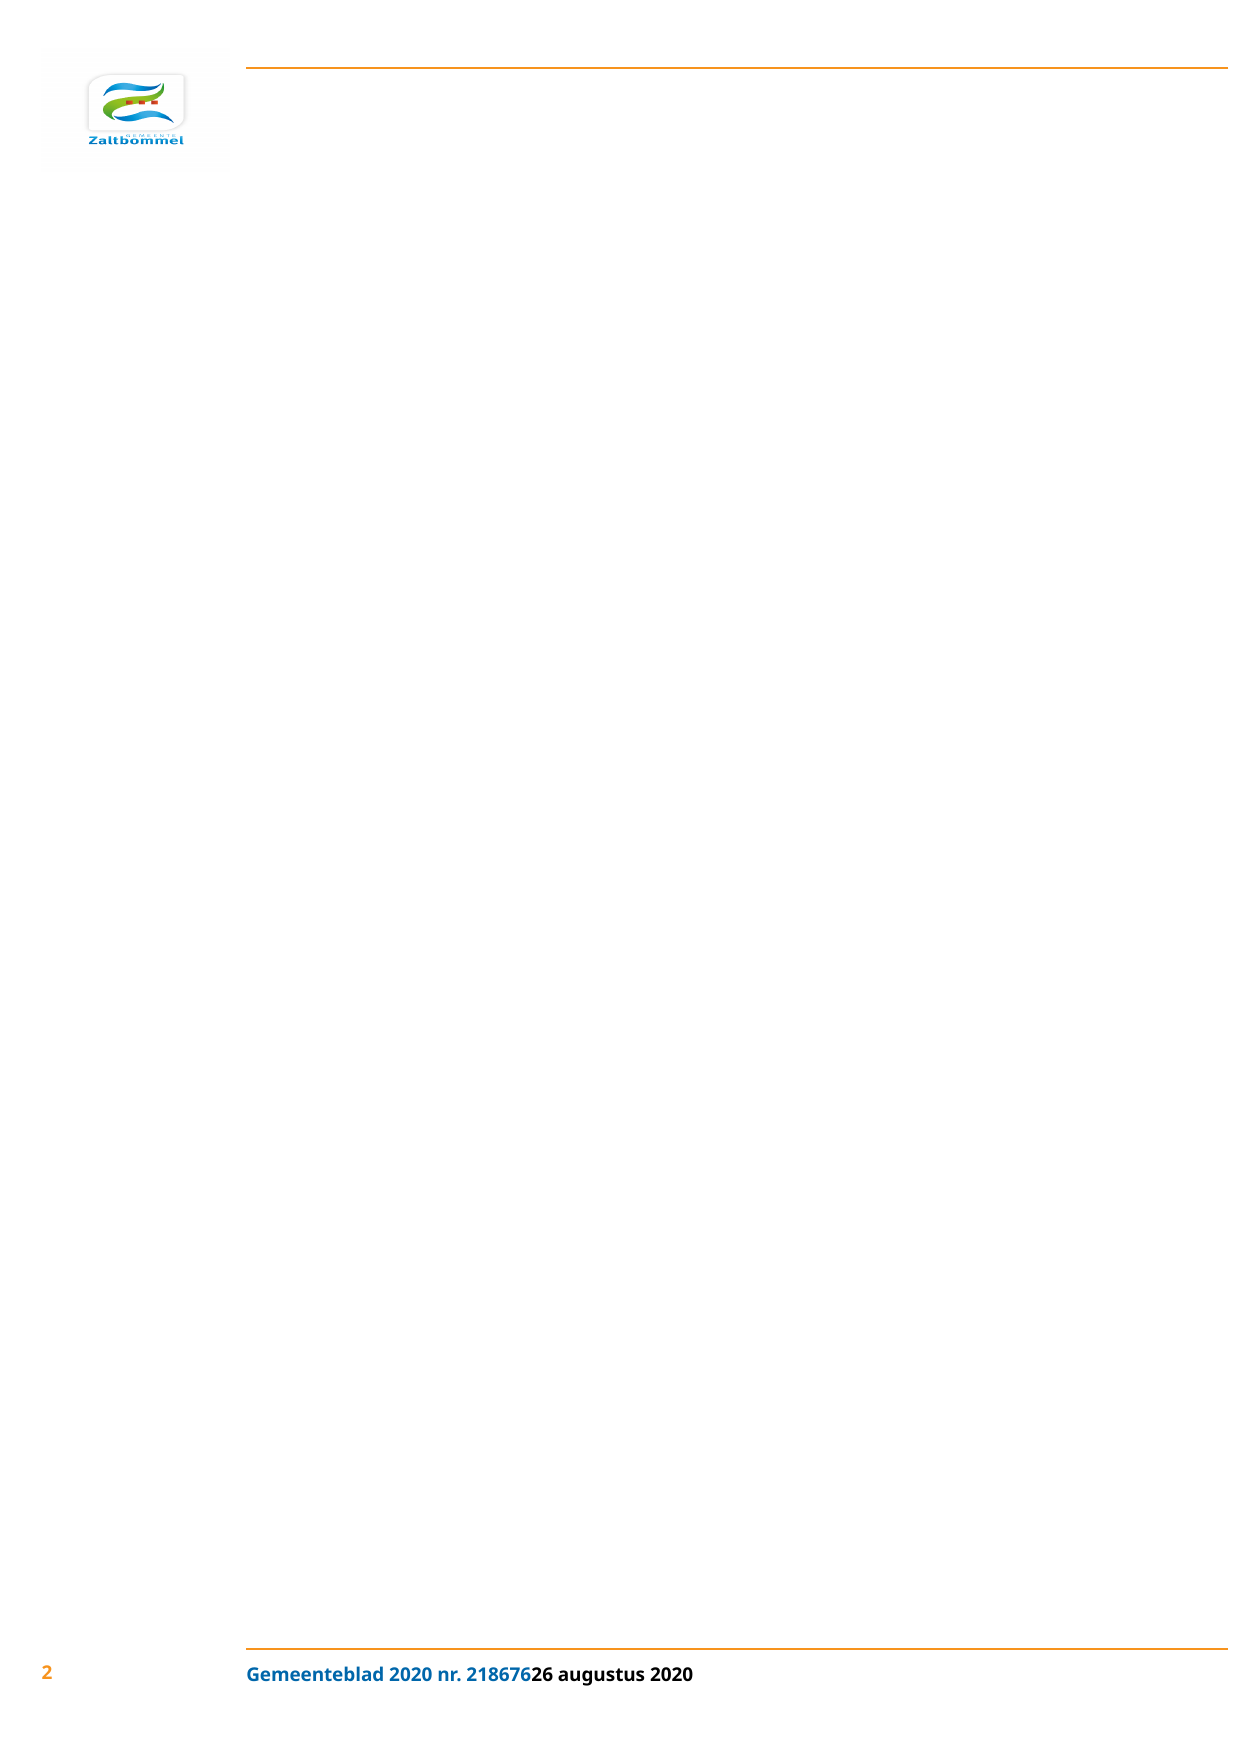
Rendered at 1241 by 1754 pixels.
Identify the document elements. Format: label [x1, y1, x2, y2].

picture [41, 47, 231, 172]
